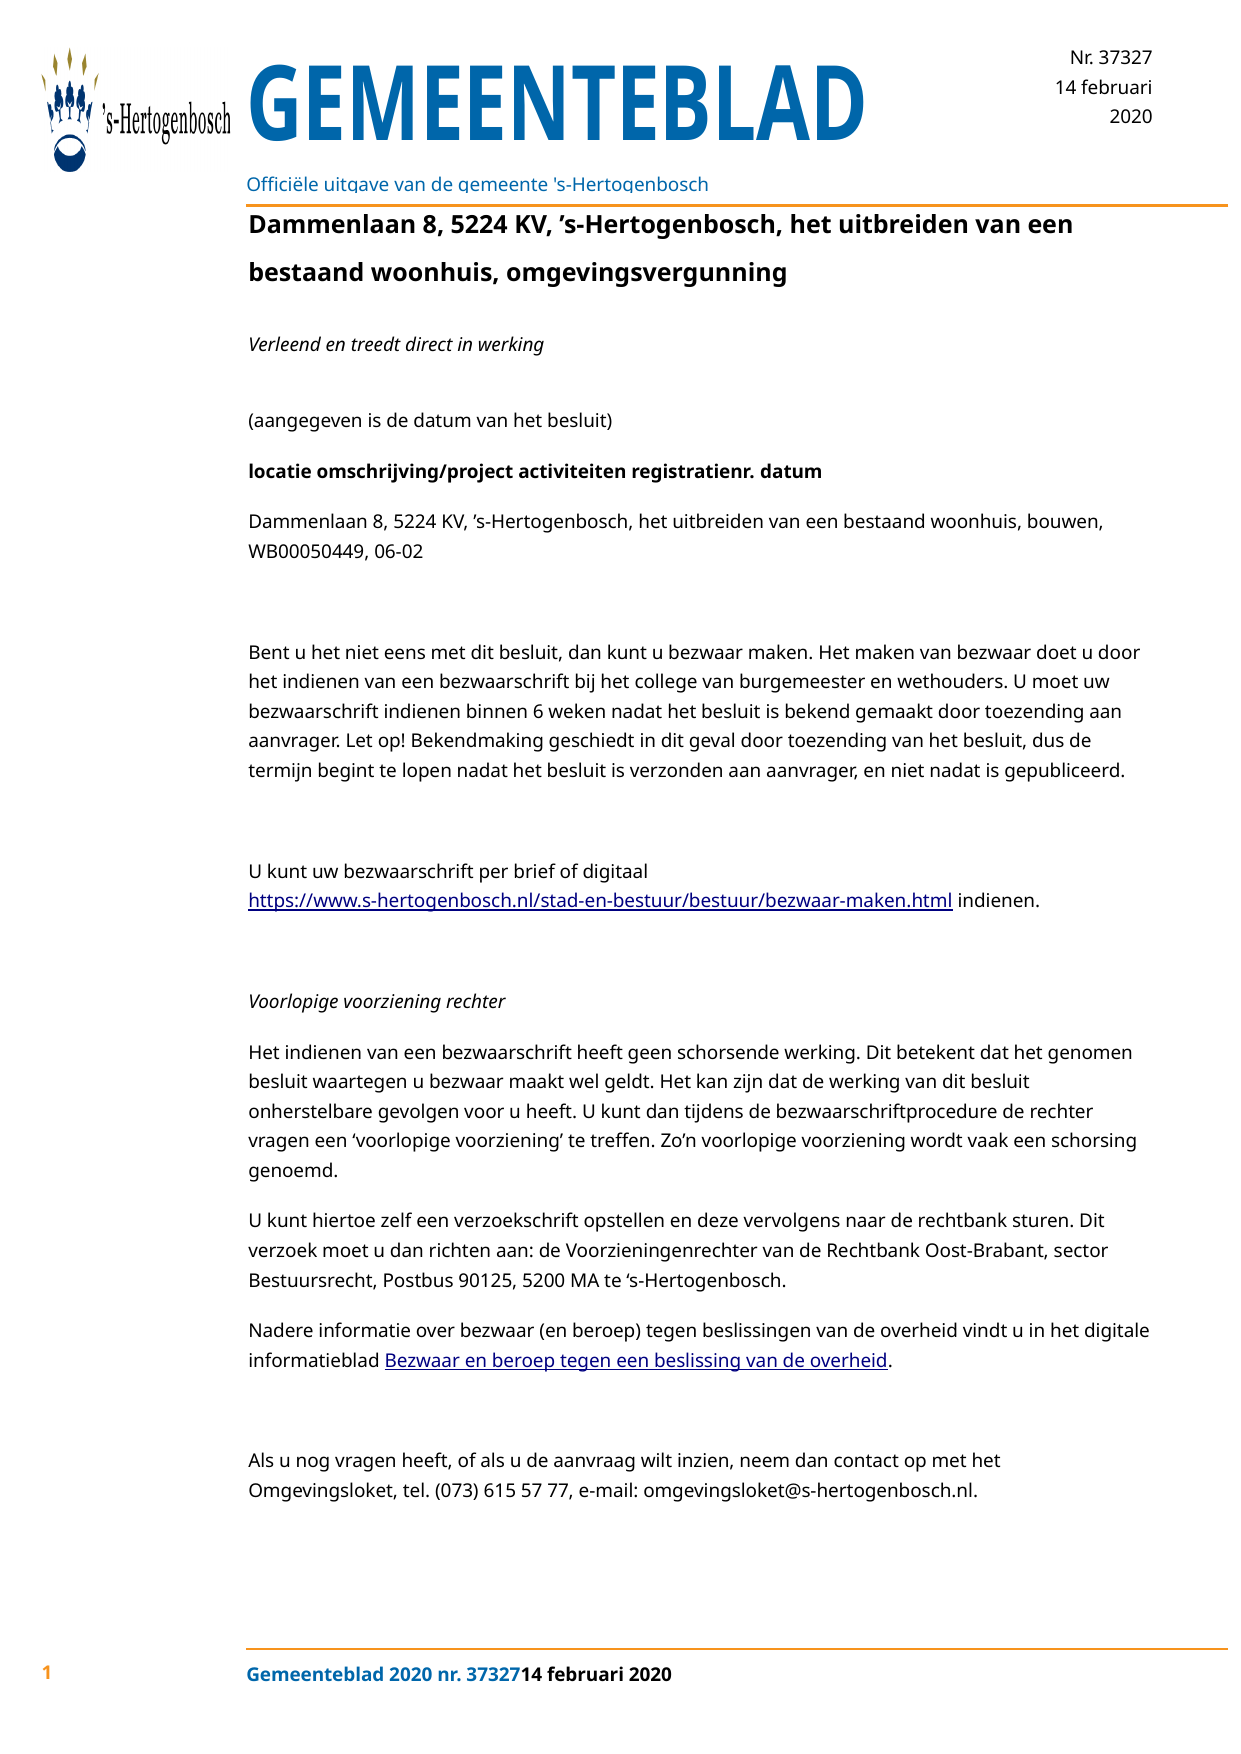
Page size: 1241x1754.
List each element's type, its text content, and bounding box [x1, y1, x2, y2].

text U kunt hiertoe zelf een verzoekschrift opstellen en deze vervolgens naar de rechtbank sturen. Dit verzoek moet u dan richten aan: de Voorzieningenrechter van de Rechtbank Oost-Brabant, sector Bestuursrecht, Postbus 90125, 5200 MA te ‘s-Hertogenbosch. [248, 1208, 1152, 1292]
text Bent u het niet eens met dit besluit, dan kunt u bezwaar maken. Het maken van bezwaar doet u door het indienen van een bezwaarschrift bij het college van burgemeester en wethouders. U moet uw bezwaarschrift indienen binnen 6 weken nadat het besluit is bekend gemaakt door toezending aan aanvrager. Let op! Bekendmaking geschiedt in dit geval door toezending van het besluit, dus de termijn begint te lopen nadat het besluit is verzonden aan aanvrager, en niet nadat is gepubliceerd. [248, 639, 1152, 783]
text Verleend en treedt direct in werking [248, 331, 1152, 357]
text Dammenlaan 8, 5224 KV, ’s-Hertogenbosch, het uitbreiden van een bestaand woonhuis, omgevingsvergunning [248, 207, 1152, 288]
text U kunt uw bezwaarschrift per brief of digitaal https://www.s-hertogenbosch.nl/stad-en-bestuur/bestuur/bezwaar-maken.html indienen. [248, 858, 1152, 913]
text (aangegeven is de datum van het besluit) [248, 408, 1152, 433]
text Voorlopige voorziening rechter [248, 988, 1152, 1014]
text Dammenlaan 8, 5224 KV, ’s-Hertogenbosch, het uitbreiden van een bestaand woonhuis, bouwen, WB00050449, 06-02 [248, 508, 1152, 564]
picture [41, 47, 231, 172]
text locatie omschrijving/project activiteiten registratienr. datum [248, 458, 1152, 484]
text Het indienen van een bezwaarschrift heeft geen schorsende werking. Dit betekent dat het genomen besluit waartegen u bezwaar maakt wel geldt. Het kan zijn dat de werking van dit besluit onherstelbare gevolgen voor u heeft. U kunt dan tijdens de bezwaarschriftprocedure de rechter vragen een ‘voorlopige voorziening’ te treffen. Zo’n voorlopige voorziening wordt vaak een schorsing genoemd. [248, 1039, 1152, 1183]
text Als u nog vragen heeft, of als u de aanvraag wilt inzien, neem dan contact op met het Omgevingsloket, tel. (073) 615 57 77, e-mail: omgevingsloket@s-hertogenbosch.nl. [248, 1448, 1152, 1503]
text Nadere informatie over bezwaar (en beroep) tegen beslissingen van de overheid vindt u in het digitale informatieblad Bezwaar en beroep tegen een beslissing van de overheid. [248, 1317, 1152, 1372]
